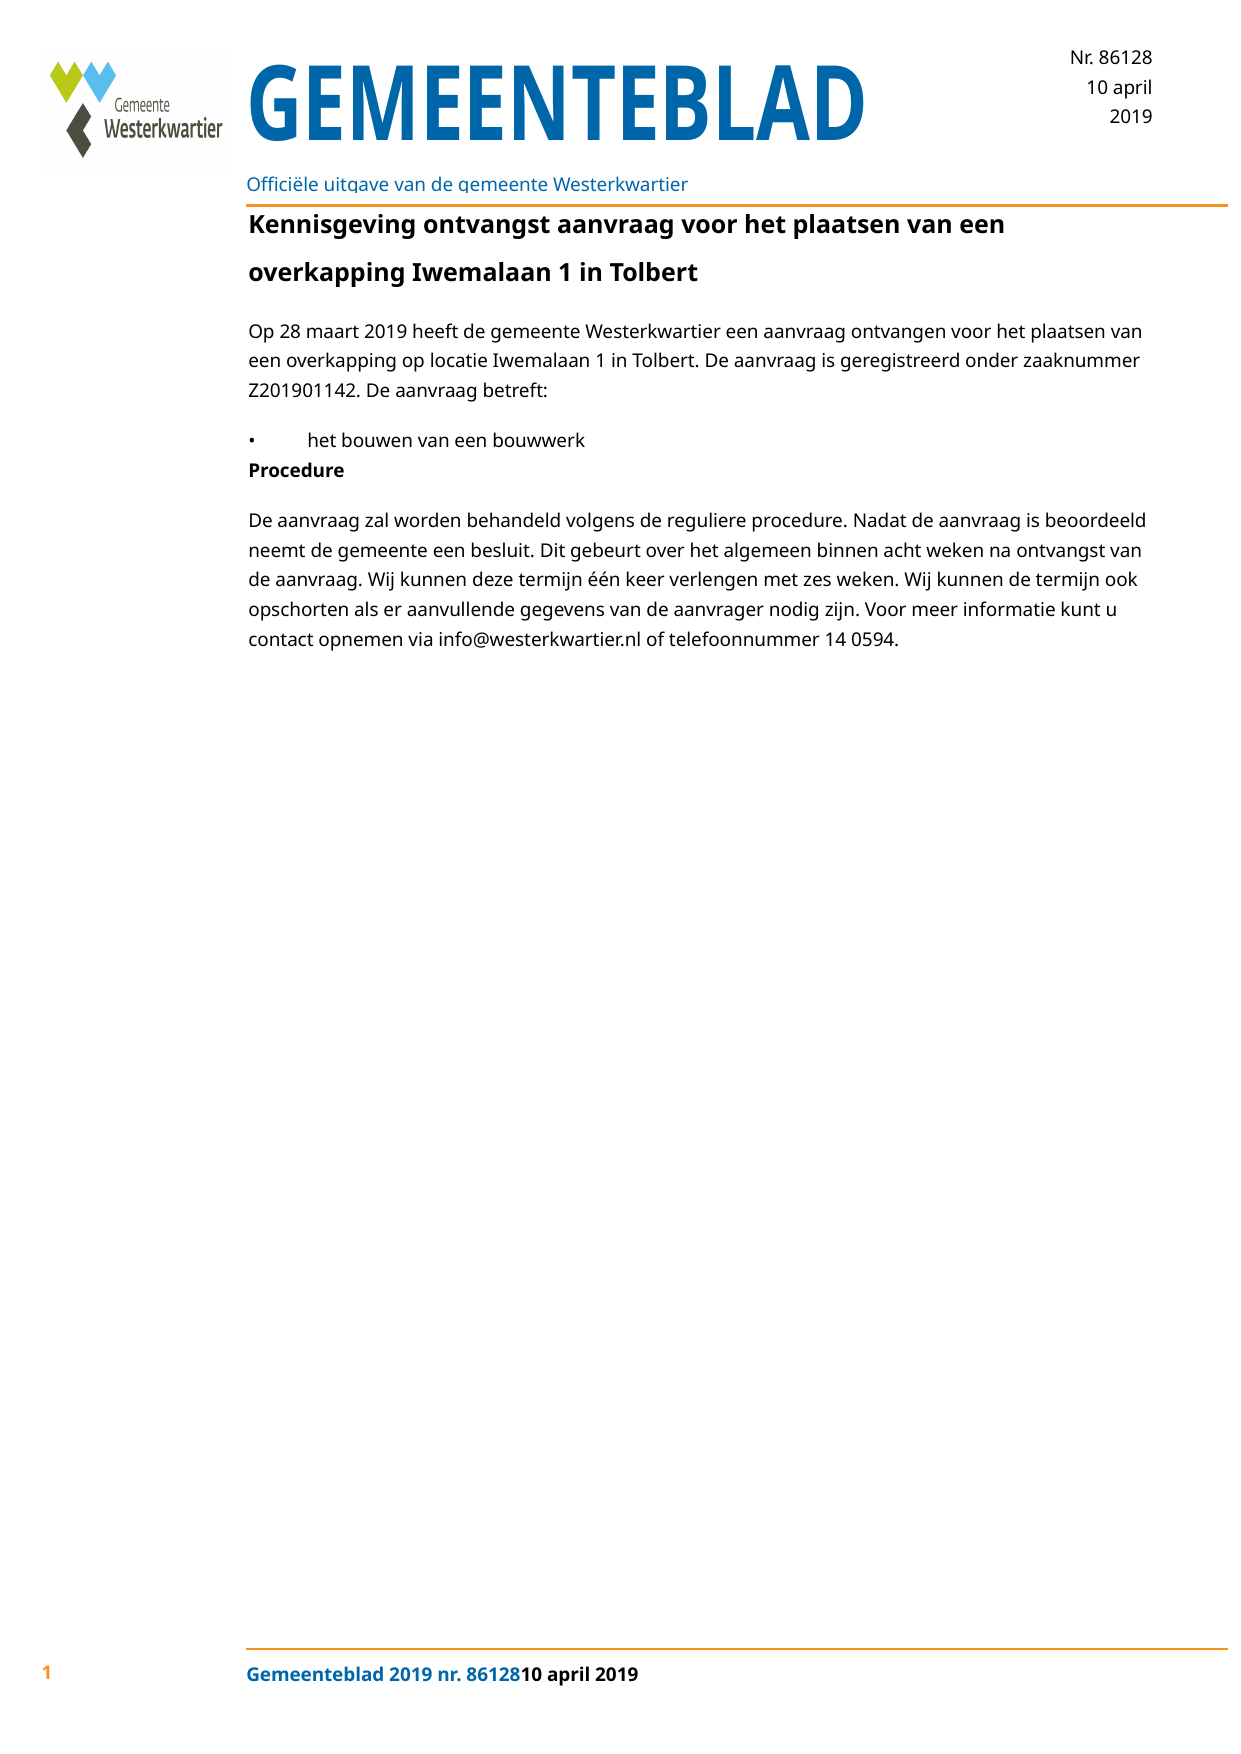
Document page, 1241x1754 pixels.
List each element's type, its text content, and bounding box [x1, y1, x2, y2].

text De aanvraag zal worden behandeld volgens de reguliere procedure. Nadat de aanvraag is beoordeeld neemt de gemeente een besluit. Dit gebeurt over het algemeen binnen acht weken na ontvangst van de aanvraag. Wij kunnen deze termijn één keer verlengen met zes weken. Wij kunnen de termijn ook opschorten als er aanvullende gegevens van de aanvrager nodig zijn. Voor meer informatie kunt u contact opnemen via info@westerkwartier.nl of telefoonnummer 14 0594. [248, 507, 1152, 652]
text Procedure [248, 457, 1152, 483]
list het bouwen van een bouwwerk [248, 427, 1152, 453]
picture [41, 47, 231, 172]
text Kennisgeving ontvangst aanvraag voor het plaatsen van een overkapping Iwemalaan 1 in Tolbert [248, 207, 1152, 288]
text Op 28 maart 2019 heeft de gemeente Westerkwartier een aanvraag ontvangen voor het plaatsen van een overkapping op locatie Iwemalaan 1 in Tolbert. De aanvraag is geregistreerd onder zaaknummer Z201901142. De aanvraag betreft: [248, 318, 1152, 403]
